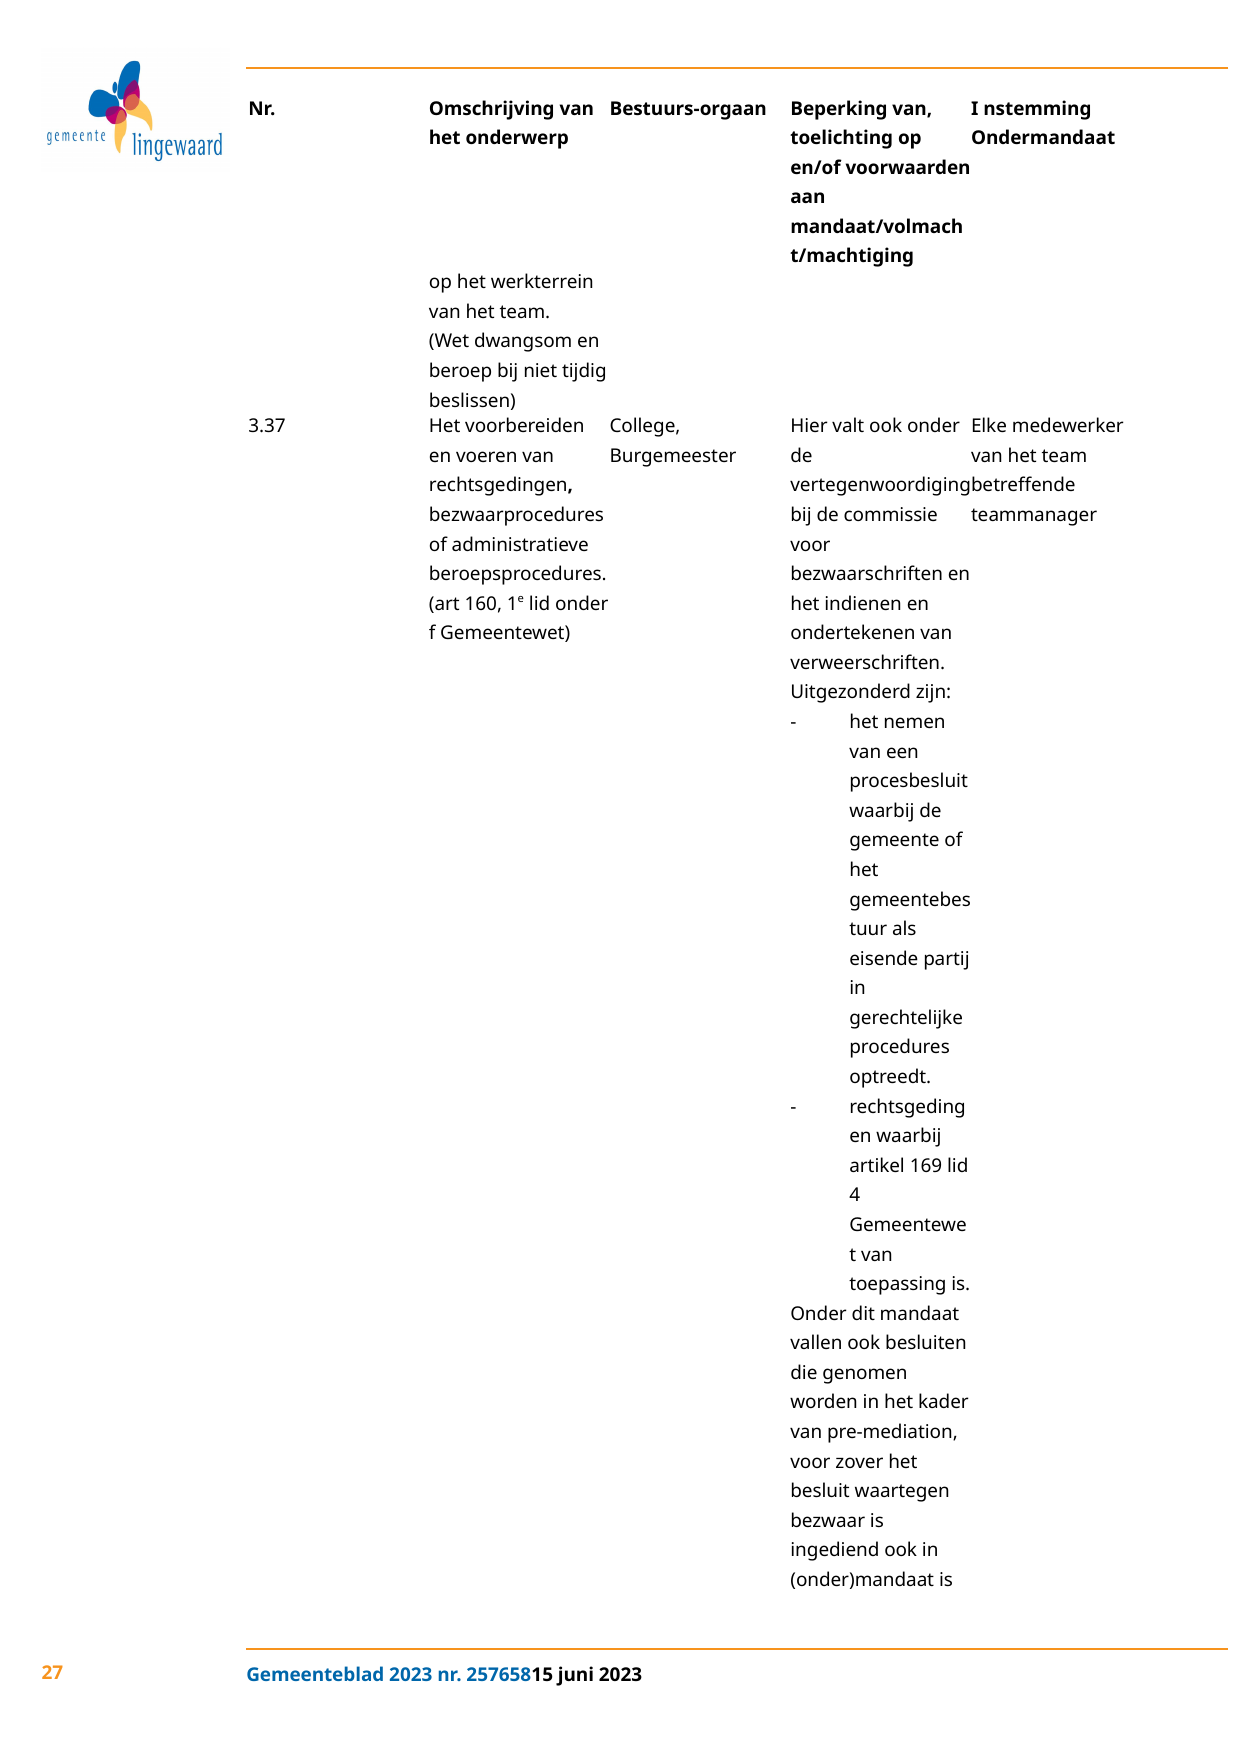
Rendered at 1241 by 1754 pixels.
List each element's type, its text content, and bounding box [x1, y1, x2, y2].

table_cell Elke medewerker van het team betreffende teammanager [971, 413, 1152, 1592]
table_cell op het werkterrein van het team. (Wet dwangsom en beroep bij niet tijdig beslissen) [429, 269, 609, 412]
table_header Beperking van, toelichting op en/of voorwaarden aan mandaat/volmacht/machtiging [790, 95, 971, 268]
table_cell [790, 269, 971, 412]
table_cell College, Burgemeester [609, 413, 790, 1592]
table_cell 3.37 [248, 413, 429, 1592]
table_cell Het voorbereiden en voeren van rechtsgedingen, bezwaarprocedures of administratieve beroepsprocedures. (art 160, 1e lid onder f Gemeentewet) [429, 413, 609, 1592]
table_header Bestuurs-orgaan [609, 95, 790, 268]
table_header Nr. [248, 95, 429, 268]
table_cell [248, 269, 429, 412]
table_header Omschrijving van het onderwerp [429, 95, 609, 268]
picture [41, 47, 231, 172]
table_cell [609, 269, 790, 412]
table_cell [971, 269, 1152, 412]
table_cell Hier valt ook onder de vertegenwoordiging bij de commissie voor bezwaarschriften en het indienen en ondertekenen van verweerschriften. Uitgezonderd zijn: het nemen van een procesbesluit waarbij de gemeente of het gemeentebestuur als eisende partij in gerechtelijke procedures optreedt. rechtsgedingen waarbij artikel 169 lid 4 Gemeentewet van toepassing is. Onder dit mandaat vallen ook besluiten die genomen worden in het kader van pre-mediation, voor zover het besluit waartegen bezwaar is ingediend ook in (onder)mandaat is [790, 413, 971, 1592]
table_header I nstemming Ondermandaat [971, 95, 1152, 268]
